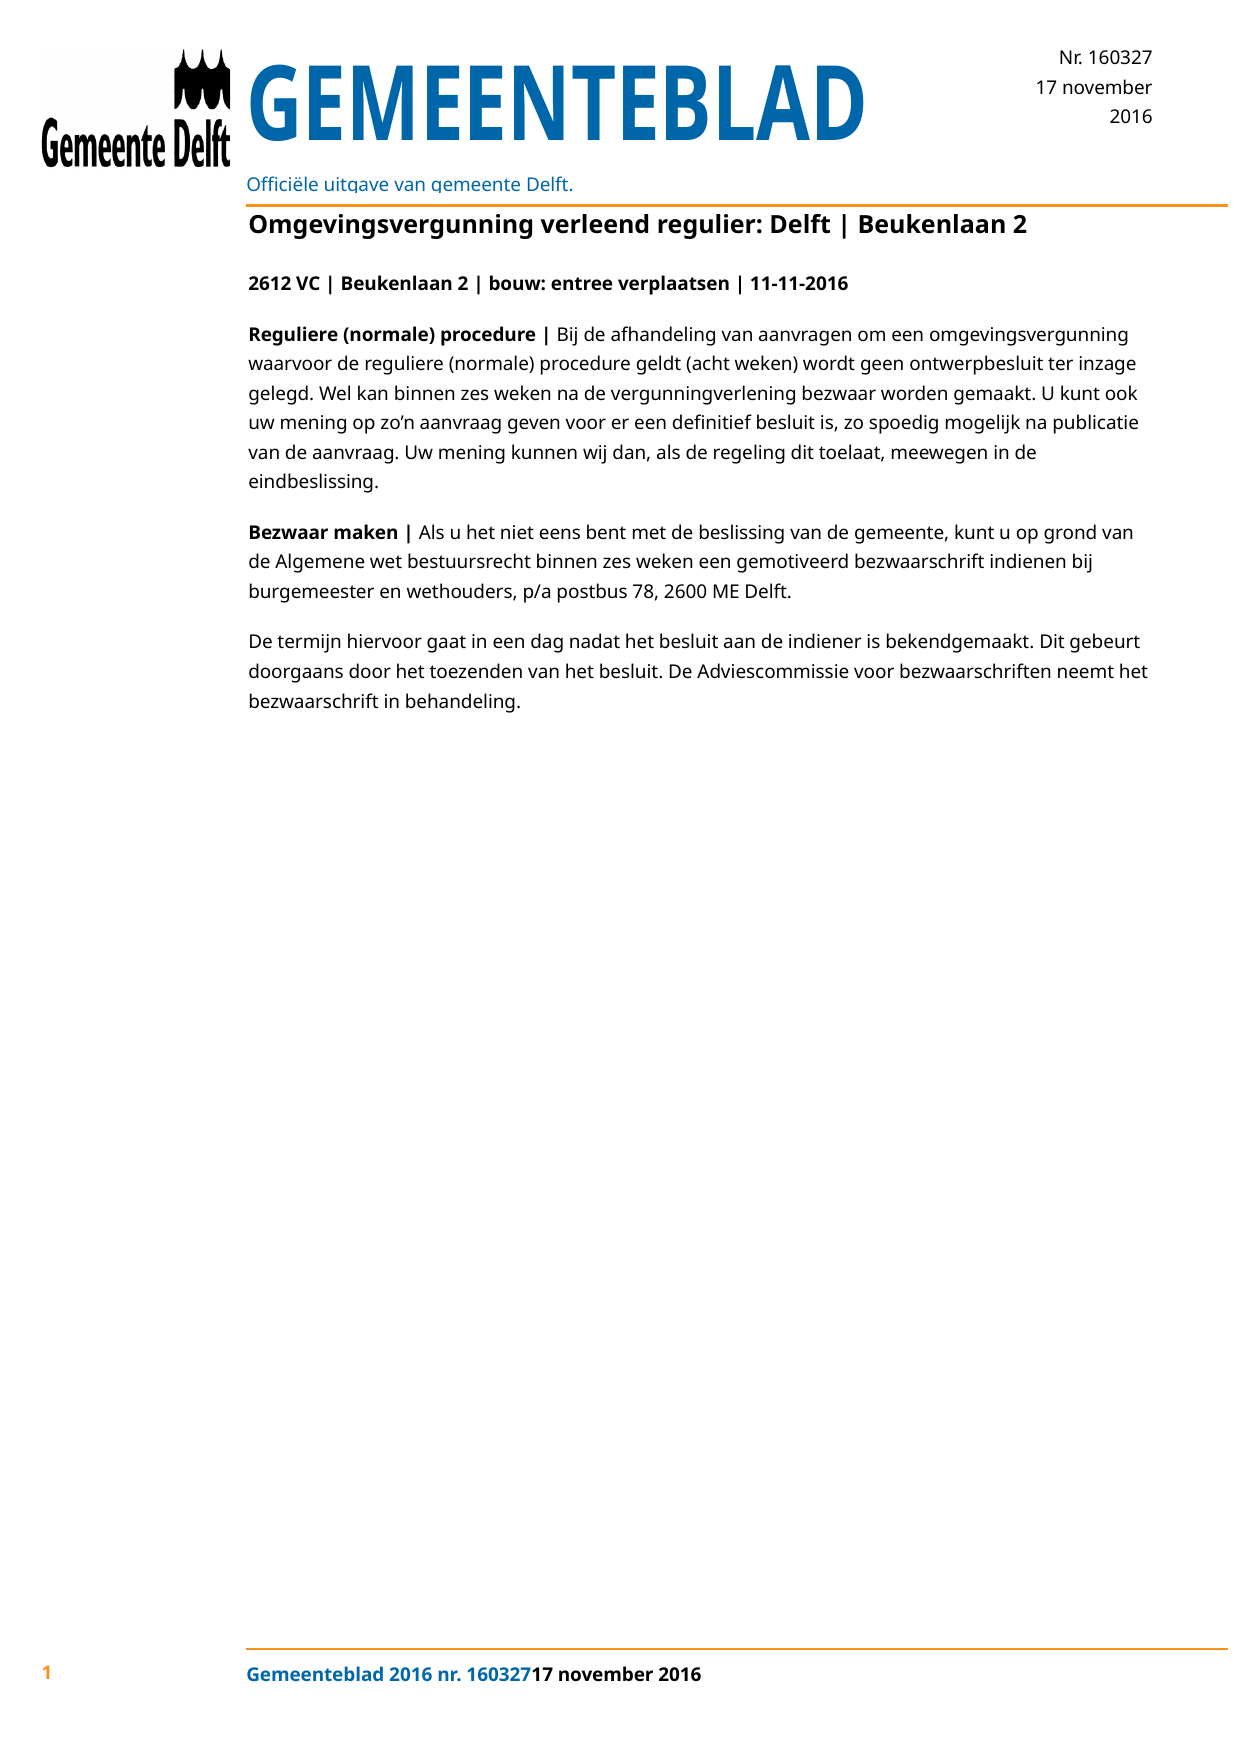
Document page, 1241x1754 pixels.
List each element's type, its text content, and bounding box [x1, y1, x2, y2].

text Reguliere (normale) procedure | Bij de afhandeling van aanvragen om een omgevingsvergunning waarvoor de reguliere (normale) procedure geldt (acht weken) wordt geen ontwerpbesluit ter inzage gelegd. Wel kan binnen zes weken na de vergunningverlening bezwaar worden gemaakt. U kunt ook uw mening op zo’n aanvraag geven voor er een definitief besluit is, zo spoedig mogelijk na publicatie van de aanvraag. Uw mening kunnen wij dan, als de regeling dit toelaat, meewegen in de eindbeslissing. [248, 321, 1152, 494]
text Omgevingsvergunning verleend regulier: Delft | Beukenlaan 2 [248, 207, 1152, 241]
text De termijn hiervoor gaat in een dag nadat het besluit aan de indiener is bekendgemaakt. Dit gebeurt doorgaans door het toezenden van het besluit. De Adviescommissie voor bezwaarschriften neemt het bezwaarschrift in behandeling. [248, 629, 1152, 713]
text 2612 VC | Beukenlaan 2 | bouw: entree verplaatsen | 11-11-2016 [248, 270, 1152, 296]
picture [41, 47, 231, 172]
text Bezwaar maken | Als u het niet eens bent met de beslissing van de gemeente, kunt u op grond van de Algemene wet bestuursrecht binnen zes weken een gemotiveerd bezwaarschrift indienen bij burgemeester en wethouders, p/a postbus 78, 2600 ME Delft. [248, 519, 1152, 604]
